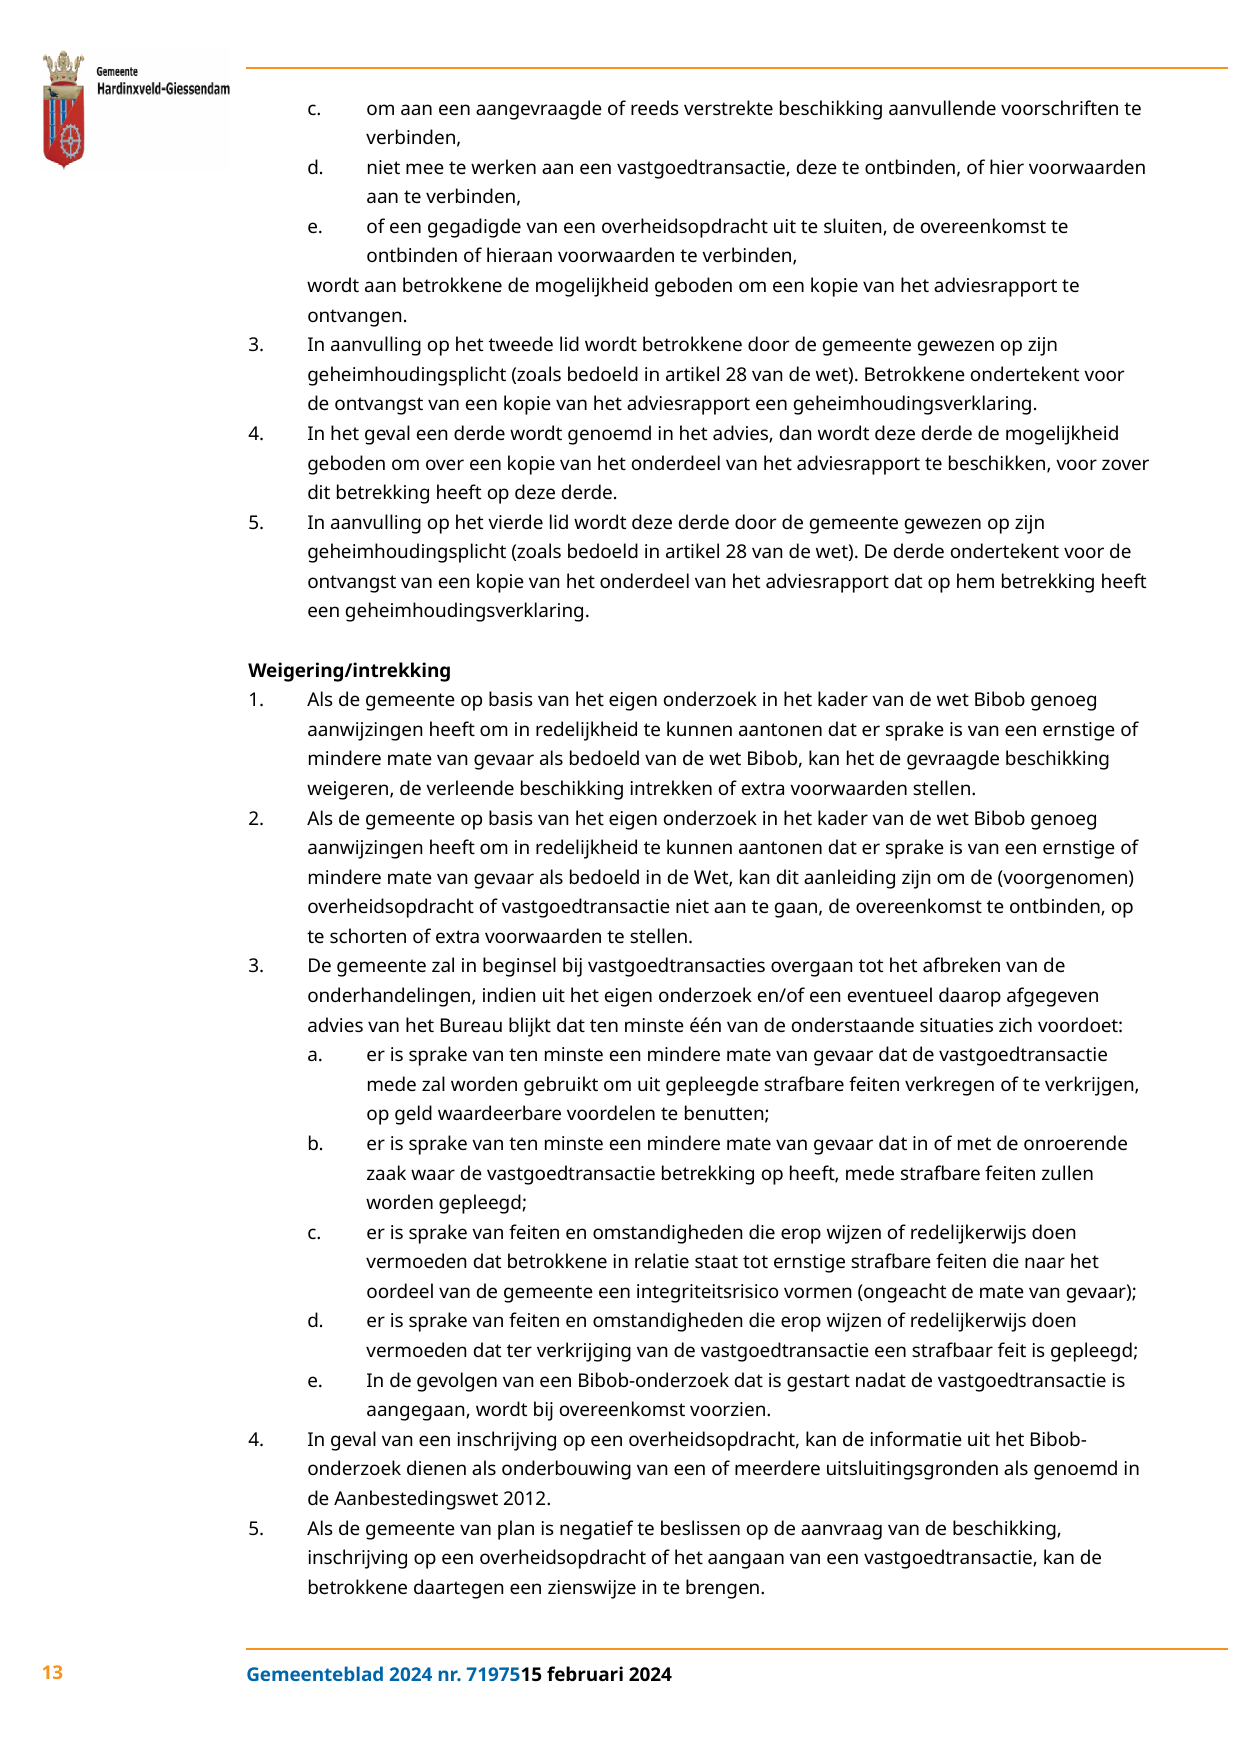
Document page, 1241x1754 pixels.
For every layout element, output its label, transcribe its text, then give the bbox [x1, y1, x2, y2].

list In aanvulling op het tweede lid wordt betrokkene door de gemeente gewezen op zijn geheimhoudingsplicht (zoals bedoeld in artikel 28 van de wet). Betrokkene ondertekent voor de ontvangst van een kopie van het adviesrapport een geheimhoudingsverklaring. [248, 331, 1152, 416]
list wordt aan betrokkene de mogelijkheid geboden om een kopie van het adviesrapport te ontvangen. [248, 272, 1152, 328]
list om aan een aangevraagde of reeds verstrekte beschikking aanvullende voorschriften te verbinden, [307, 95, 1152, 150]
list In het geval een derde wordt genoemd in het advies, dan wordt deze derde de mogelijkheid geboden om over een kopie van het onderdeel van het adviesrapport te beschikken, voor zover dit betrekking heeft op deze derde. [248, 420, 1152, 505]
list er is sprake van ten minste een mindere mate van gevaar dat de vastgoedtransactie mede zal worden gebruikt om uit gepleegde strafbare feiten verkregen of te verkrijgen, op geld waardeerbare voordelen te benutten; [307, 1041, 1152, 1126]
list of een gegadigde van een overheidsopdracht uit te sluiten, de overeenkomst te ontbinden of hieraan voorwaarden te verbinden, [307, 213, 1152, 268]
list er is sprake van feiten en omstandigheden die erop wijzen of redelijkerwijs doen vermoeden dat ter verkrijging van de vastgoedtransactie een strafbaar feit is gepleegd; [307, 1308, 1152, 1363]
list Als de gemeente op basis van het eigen onderzoek in het kader van de wet Bibob genoeg aanwijzingen heeft om in redelijkheid te kunnen aantonen dat er sprake is van een ernstige of mindere mate van gevaar als bedoeld van de wet Bibob, kan het de gevraagde beschikking weigeren, de verleende beschikking intrekken of extra voorwaarden stellen. [248, 686, 1152, 801]
list niet mee te werken aan een vastgoedtransactie, deze te ontbinden, of hier voorwaarden aan te verbinden, [307, 154, 1152, 209]
list In de gevolgen van een Bibob-onderzoek dat is gestart nadat de vastgoedtransactie is aangegaan, wordt bij overeenkomst voorzien. [307, 1367, 1152, 1422]
list er is sprake van feiten en omstandigheden die erop wijzen of redelijkerwijs doen vermoeden dat betrokkene in relatie staat tot ernstige strafbare feiten die naar het oordeel van de gemeente een integriteitsrisico vormen (ongeacht de mate van gevaar); [307, 1219, 1152, 1304]
list er is sprake van ten minste een mindere mate van gevaar dat in of met de onroerende zaak waar de vastgoedtransactie betrekking op heeft, mede strafbare feiten zullen worden gepleegd; [307, 1130, 1152, 1215]
list Als de gemeente op basis van het eigen onderzoek in het kader van de wet Bibob genoeg aanwijzingen heeft om in redelijkheid te kunnen aantonen dat er sprake is van een ernstige of mindere mate van gevaar als bedoeld in de Wet, kan dit aanleiding zijn om de (voorgenomen) overheidsopdracht of vastgoedtransactie niet aan te gaan, de overeenkomst te ontbinden, op te schorten of extra voorwaarden te stellen. [248, 805, 1152, 949]
list In aanvulling op het vierde lid wordt deze derde door de gemeente gewezen op zijn geheimhoudingsplicht (zoals bedoeld in artikel 28 van de wet). De derde ondertekent voor de ontvangst van een kopie van het onderdeel van het adviesrapport dat op hem betrekking heeft een geheimhoudingsverklaring. [248, 509, 1152, 623]
list In geval van een inschrijving op een overheidsopdracht, kan de informatie uit het Bibob-onderzoek dienen als onderbouwing van een of meerdere uitsluitingsgronden als genoemd in de Aanbestedingswet 2012. [248, 1426, 1152, 1511]
text Weigering/intrekking [248, 657, 1152, 683]
list Als de gemeente van plan is negatief te beslissen op de aanvraag van de beschikking, inschrijving op een overheidsopdracht of het aangaan van een vastgoedtransactie, kan de betrokkene daartegen een zienswijze in te brengen. [248, 1515, 1152, 1600]
picture [41, 47, 231, 172]
list De gemeente zal in beginsel bij vastgoedtransacties overgaan tot het afbreken van de onderhandelingen, indien uit het eigen onderzoek en/of een eventueel daarop afgegeven advies van het Bureau blijkt dat ten minste één van de onderstaande situaties zich voordoet: [248, 953, 1152, 1038]
